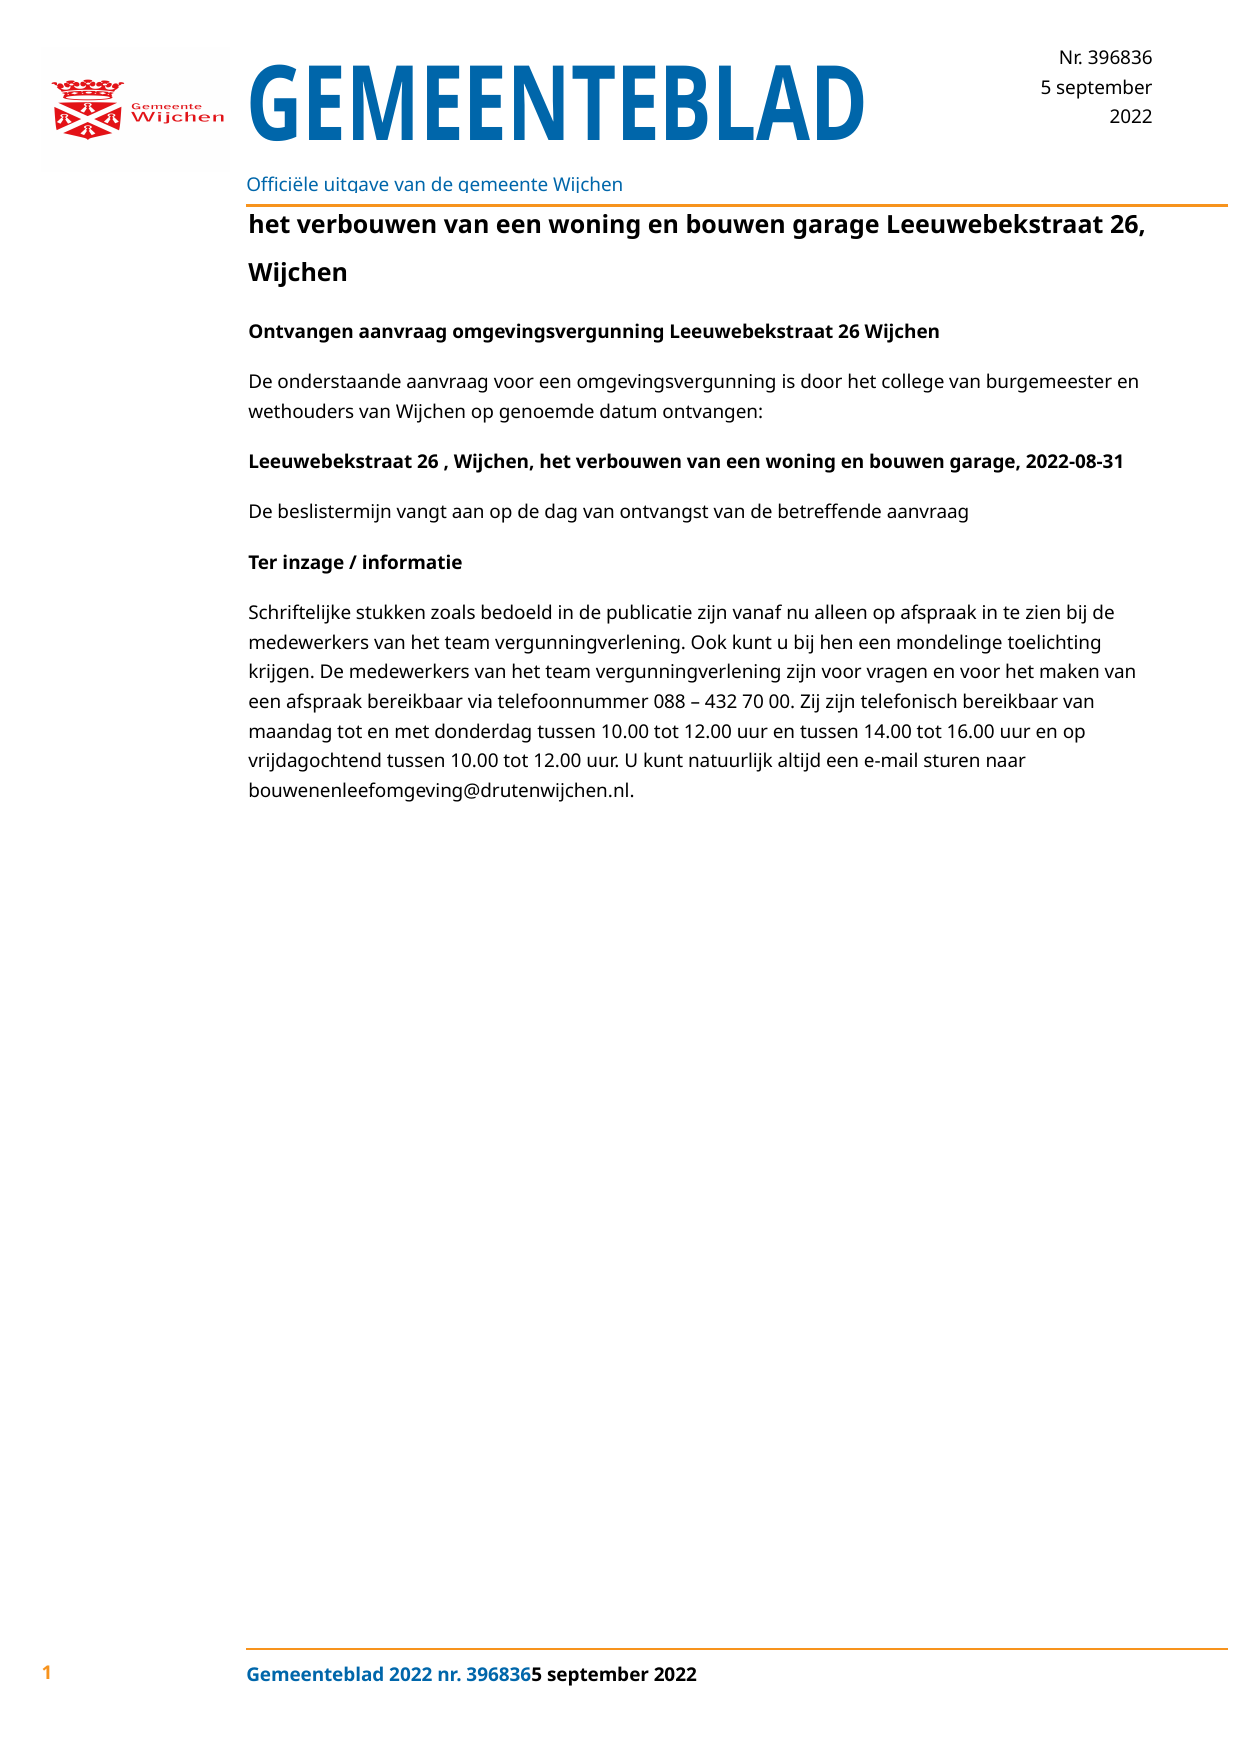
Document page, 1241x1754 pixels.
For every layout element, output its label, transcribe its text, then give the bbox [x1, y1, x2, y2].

text De beslistermijn vangt aan op de dag van ontvangst van de betreffende aanvraag [248, 499, 1152, 524]
text Ontvangen aanvraag omgevingsvergunning Leeuwebekstraat 26 Wijchen [248, 318, 1152, 344]
picture [41, 47, 231, 172]
text Leeuwebekstraat 26 , Wijchen, het verbouwen van een woning en bouwen garage, 2022-08-31 [248, 448, 1152, 474]
text Ter inzage / informatie [248, 549, 1152, 575]
text Schriftelijke stukken zoals bedoeld in de publicatie zijn vanaf nu alleen op afspraak in te zien bij de medewerkers van het team vergunningverlening. Ook kunt u bij hen een mondelinge toelichting krijgen. De medewerkers van het team vergunningverlening zijn voor vragen en voor het maken van een afspraak bereikbaar via telefoonnummer 088 – 432 70 00. Zij zijn telefonisch bereikbaar van maandag tot en met donderdag tussen 10.00 tot 12.00 uur en tussen 14.00 tot 16.00 uur en op vrijdagochtend tussen 10.00 tot 12.00 uur. U kunt natuurlijk altijd een e-mail sturen naar bouwenenleefomgeving@drutenwijchen.nl. [248, 599, 1152, 803]
text het verbouwen van een woning en bouwen garage Leeuwebekstraat 26, Wijchen [248, 207, 1152, 288]
text De onderstaande aanvraag voor een omgevingsvergunning is door het college van burgemeester en wethouders van Wijchen op genoemde datum ontvangen: [248, 368, 1152, 424]
